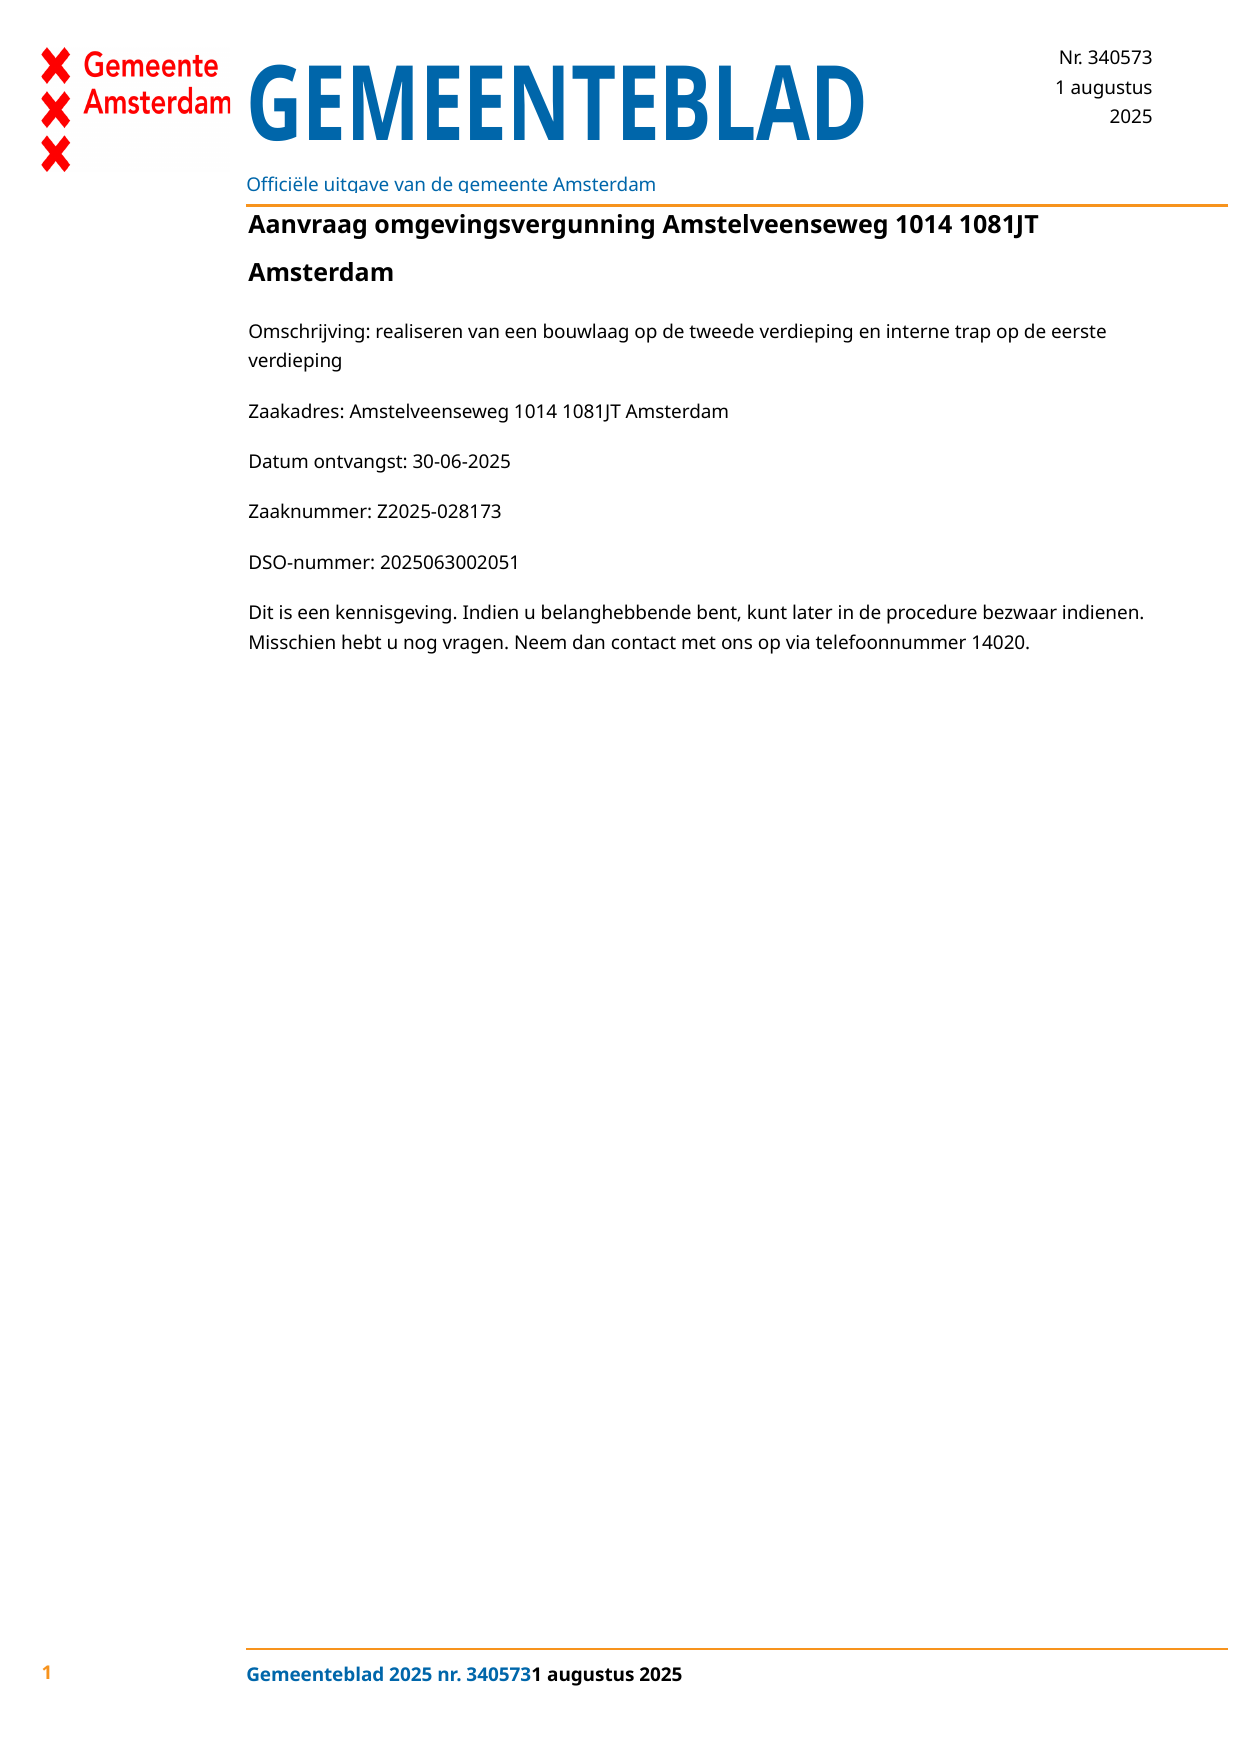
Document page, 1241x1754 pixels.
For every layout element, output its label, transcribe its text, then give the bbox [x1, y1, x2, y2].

text Aanvraag omgevingsvergunning Amstelveenseweg 1014 1081JT Amsterdam [248, 207, 1152, 288]
text Omschrijving: realiseren van een bouwlaag op de tweede verdieping en interne trap op de eerste verdieping [248, 318, 1152, 373]
text Datum ontvangst: 30-06-2025 [248, 448, 1152, 474]
text DSO-nummer: 2025063002051 [248, 549, 1152, 575]
text Zaakadres: Amstelveenseweg 1014 1081JT Amsterdam [248, 398, 1152, 424]
text Dit is een kennisgeving. Indien u belanghebbende bent, kunt later in de procedure bezwaar indienen. Misschien hebt u nog vragen. Neem dan contact met ons op via telefoonnummer 14020. [248, 599, 1152, 655]
text Zaaknummer: Z2025-028173 [248, 499, 1152, 524]
picture [41, 47, 231, 172]
